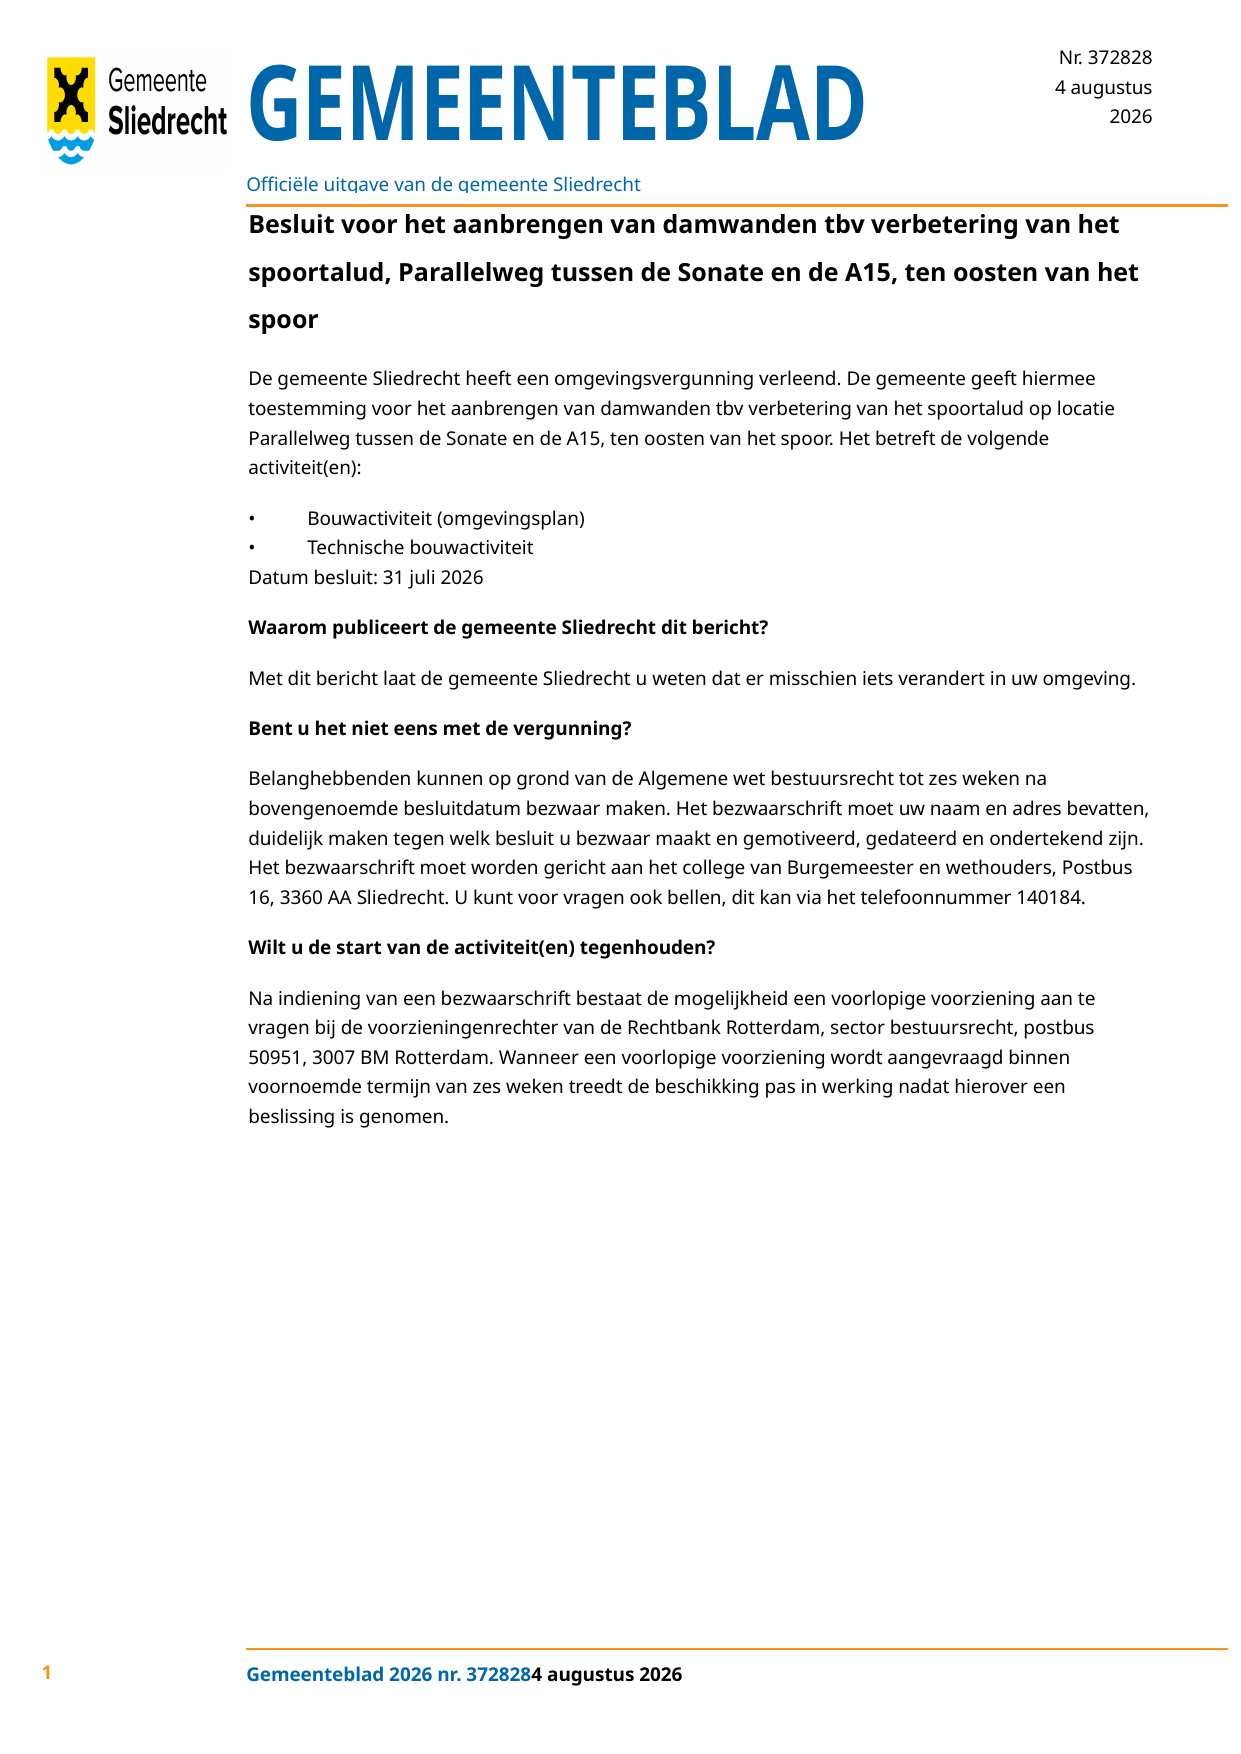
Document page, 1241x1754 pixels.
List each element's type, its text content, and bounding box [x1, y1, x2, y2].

text Besluit voor het aanbrengen van damwanden tbv verbetering van het spoortalud, Parallelweg tussen de Sonate en de A15, ten oosten van het spoor [248, 207, 1152, 336]
text Met dit bericht laat de gemeente Sliedrecht u weten dat er misschien iets verandert in uw omgeving. [248, 665, 1152, 690]
text Waarom publiceert de gemeente Sliedrecht dit bericht? [248, 614, 1152, 640]
picture [41, 47, 231, 172]
text De gemeente Sliedrecht heeft een omgevingsvergunning verleend. De gemeente geeft hiermee toestemming voor het aanbrengen van damwanden tbv verbetering van het spoortalud op locatie Parallelweg tussen de Sonate en de A15, ten oosten van het spoor. Het betreft de volgende activiteit(en): [248, 366, 1152, 480]
list Bouwactiviteit (omgevingsplan) [248, 505, 1152, 530]
text Bent u het niet eens met de vergunning? [248, 715, 1152, 741]
text Belanghebbenden kunnen op grond van de Algemene wet bestuursrecht tot zes weken na bovengenoemde besluitdatum bezwaar maken. Het bezwaarschrift moet uw naam en adres bevatten, duidelijk maken tegen welk besluit u bezwaar maakt en gemotiveerd, gedateerd en ondertekend zijn. Het bezwaarschrift moet worden gericht aan het college van Burgemeester en wethouders, Postbus 16, 3360 AA Sliedrecht. U kunt voor vragen ook bellen, dit kan via het telefoonnummer 140184. [248, 766, 1152, 909]
text Datum besluit: 31 juli 2026 [248, 564, 1152, 589]
text Wilt u de start van de activiteit(en) tegenhouden? [248, 934, 1152, 960]
text Na indiening van een bezwaarschrift bestaat de mogelijkheid een voorlopige voorziening aan te vragen bij de voorzieningenrechter van de Rechtbank Rotterdam, sector bestuursrecht, postbus 50951, 3007 BM Rotterdam. Wanneer een voorlopige voorziening wordt aangevraagd binnen voornoemde termijn van zes weken treedt de beschikking pas in werking nadat hierover een beslissing is genomen. [248, 985, 1152, 1129]
list Technische bouwactiviteit [248, 534, 1152, 560]
